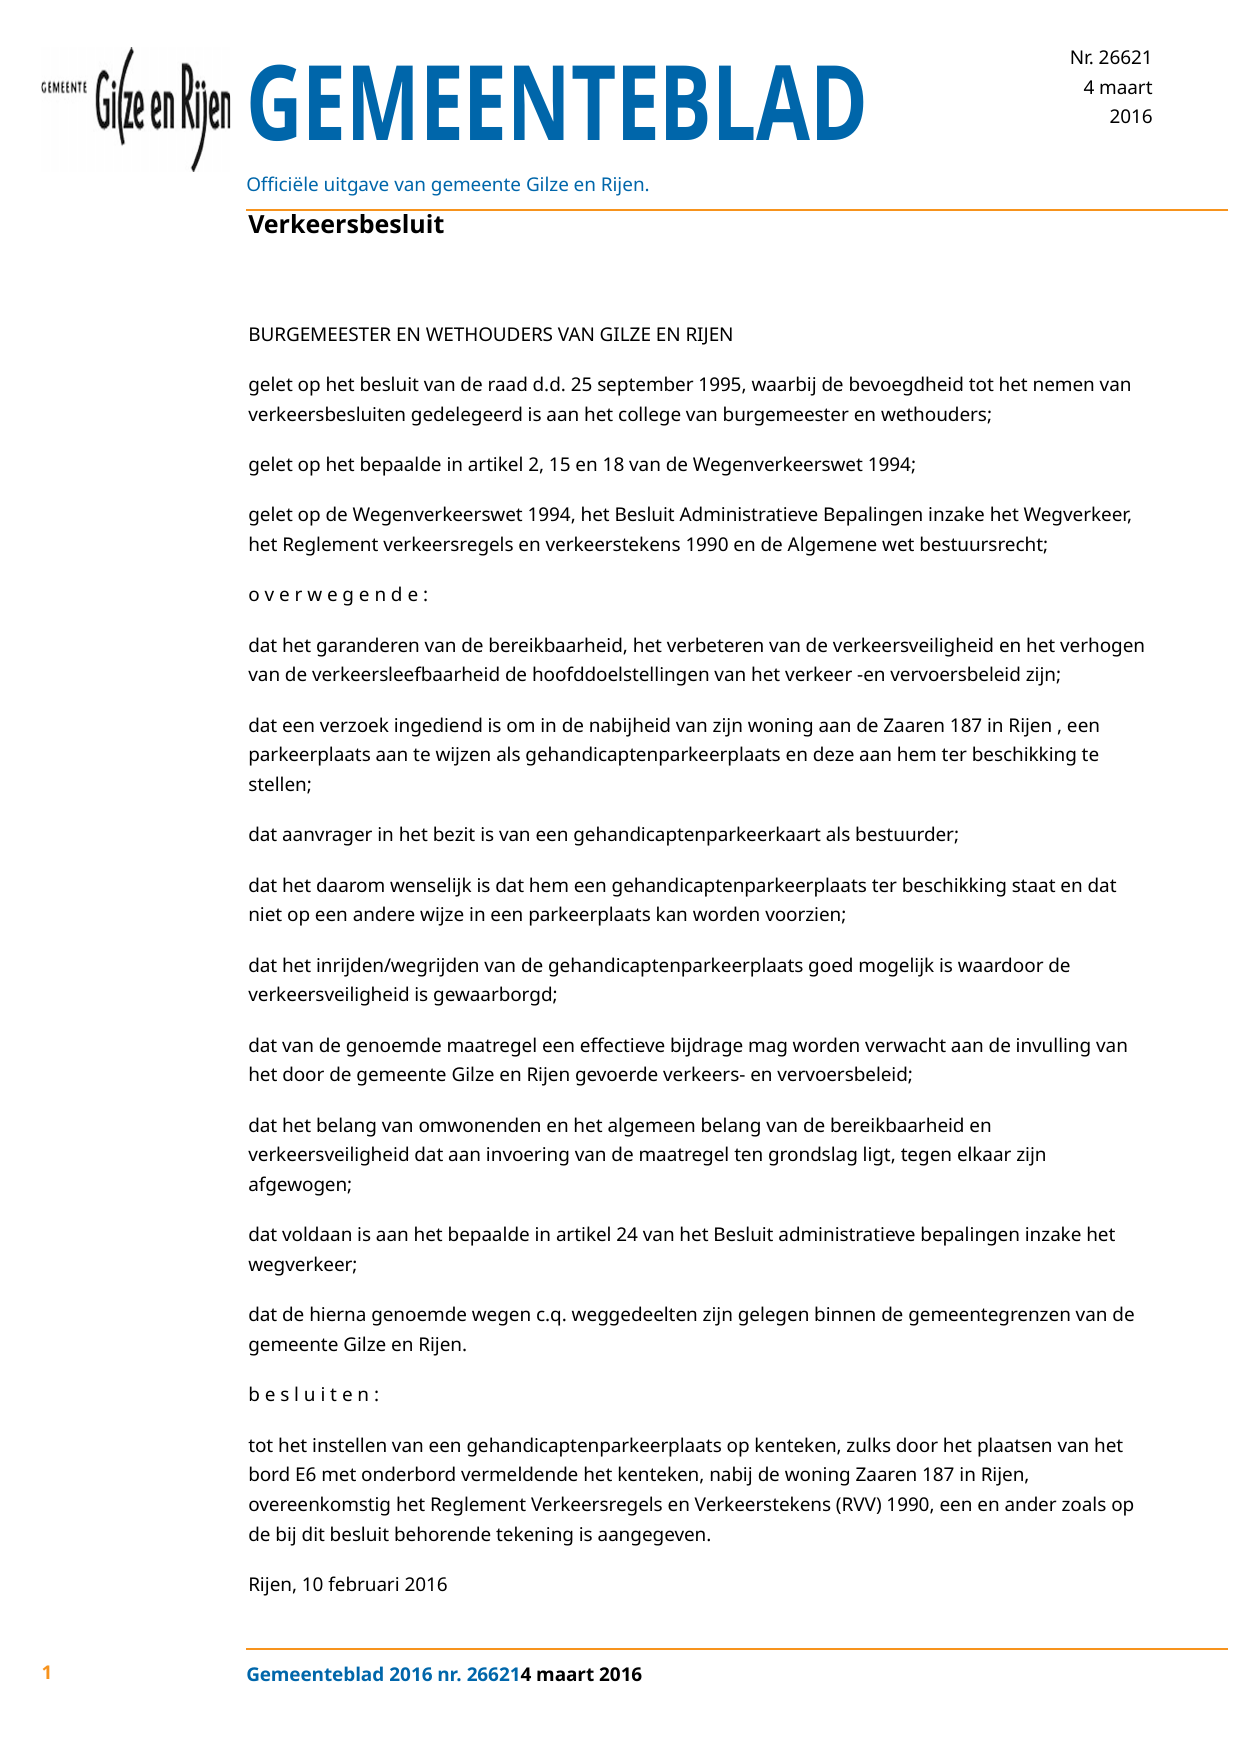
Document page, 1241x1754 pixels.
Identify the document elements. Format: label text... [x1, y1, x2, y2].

text tot het instellen van een gehandicaptenparkeerplaats op kenteken, zulks door het plaatsen van het bord E6 met onderbord vermeldende het kenteken, nabij de woning Zaaren 187 in Rijen, overeenkomstig het Reglement Verkeersregels en Verkeerstekens (RVV) 1990, een en ander zoals op de bij dit besluit behorende tekening is aangegeven. [248, 1432, 1152, 1546]
text BURGEMEESTER EN WETHOUDERS VAN GILZE EN RIJEN [248, 321, 1152, 346]
text dat het garanderen van de bereikbaarheid, het verbeteren van de verkeersveiligheid en het verhogen van de verkeersleefbaarheid de hoofddoelstellingen van het verkeer -en vervoersbeleid zijn; [248, 632, 1152, 687]
text dat het daarom wenselijk is dat hem een gehandicaptenparkeerplaats ter beschikking staat en dat niet op een andere wijze in een parkeerplaats kan worden voorzien; [248, 872, 1152, 927]
text dat voldaan is aan het bepaalde in artikel 24 van het Besluit administratieve bepalingen inzake het wegverkeer; [248, 1222, 1152, 1277]
text o v e r w e g e n d e : [248, 582, 1152, 607]
picture [41, 47, 231, 172]
text dat van de genoemde maatregel een effectieve bijdrage mag worden verwacht aan de invulling van het door de gemeente Gilze en Rijen gevoerde verkeers- en vervoersbeleid; [248, 1032, 1152, 1087]
text Rijen, 10 februari 2016 [248, 1571, 1152, 1597]
text gelet op de Wegenverkeerswet 1994, het Besluit Administratieve Bepalingen inzake het Wegverkeer, het Reglement verkeersregels en verkeerstekens 1990 en de Algemene wet bestuursrecht; [248, 502, 1152, 557]
text gelet op het besluit van de raad d.d. 25 september 1995, waarbij de bevoegdheid tot het nemen van verkeersbesluiten gedelegeerd is aan het college van burgemeester en wethouders; [248, 371, 1152, 426]
text dat het belang van omwonenden en het algemeen belang van de bereikbaarheid en verkeersveiligheid dat aan invoering van de maatregel ten grondslag ligt, tegen elkaar zijn afgewogen; [248, 1112, 1152, 1197]
text b e s l u i t e n : [248, 1382, 1152, 1407]
text dat een verzoek ingediend is om in de nabijheid van zijn woning aan de Zaaren 187 in Rijen , een parkeerplaats aan te wijzen als gehandicaptenparkeerplaats en deze aan hem ter beschikking te stellen; [248, 712, 1152, 797]
text dat het inrijden/wegrijden van de gehandicaptenparkeerplaats goed mogelijk is waardoor de verkeersveiligheid is gewaarborgd; [248, 952, 1152, 1007]
text gelet op het bepaalde in artikel 2, 15 en 18 van de Wegenverkeerswet 1994; [248, 451, 1152, 477]
text Verkeersbesluit [248, 211, 1152, 241]
text dat de hierna genoemde wegen c.q. weggedeelten zijn gelegen binnen de gemeentegrenzen van de gemeente Gilze en Rijen. [248, 1302, 1152, 1357]
text dat aanvrager in het bezit is van een gehandicaptenparkeerkaart als bestuurder; [248, 822, 1152, 847]
